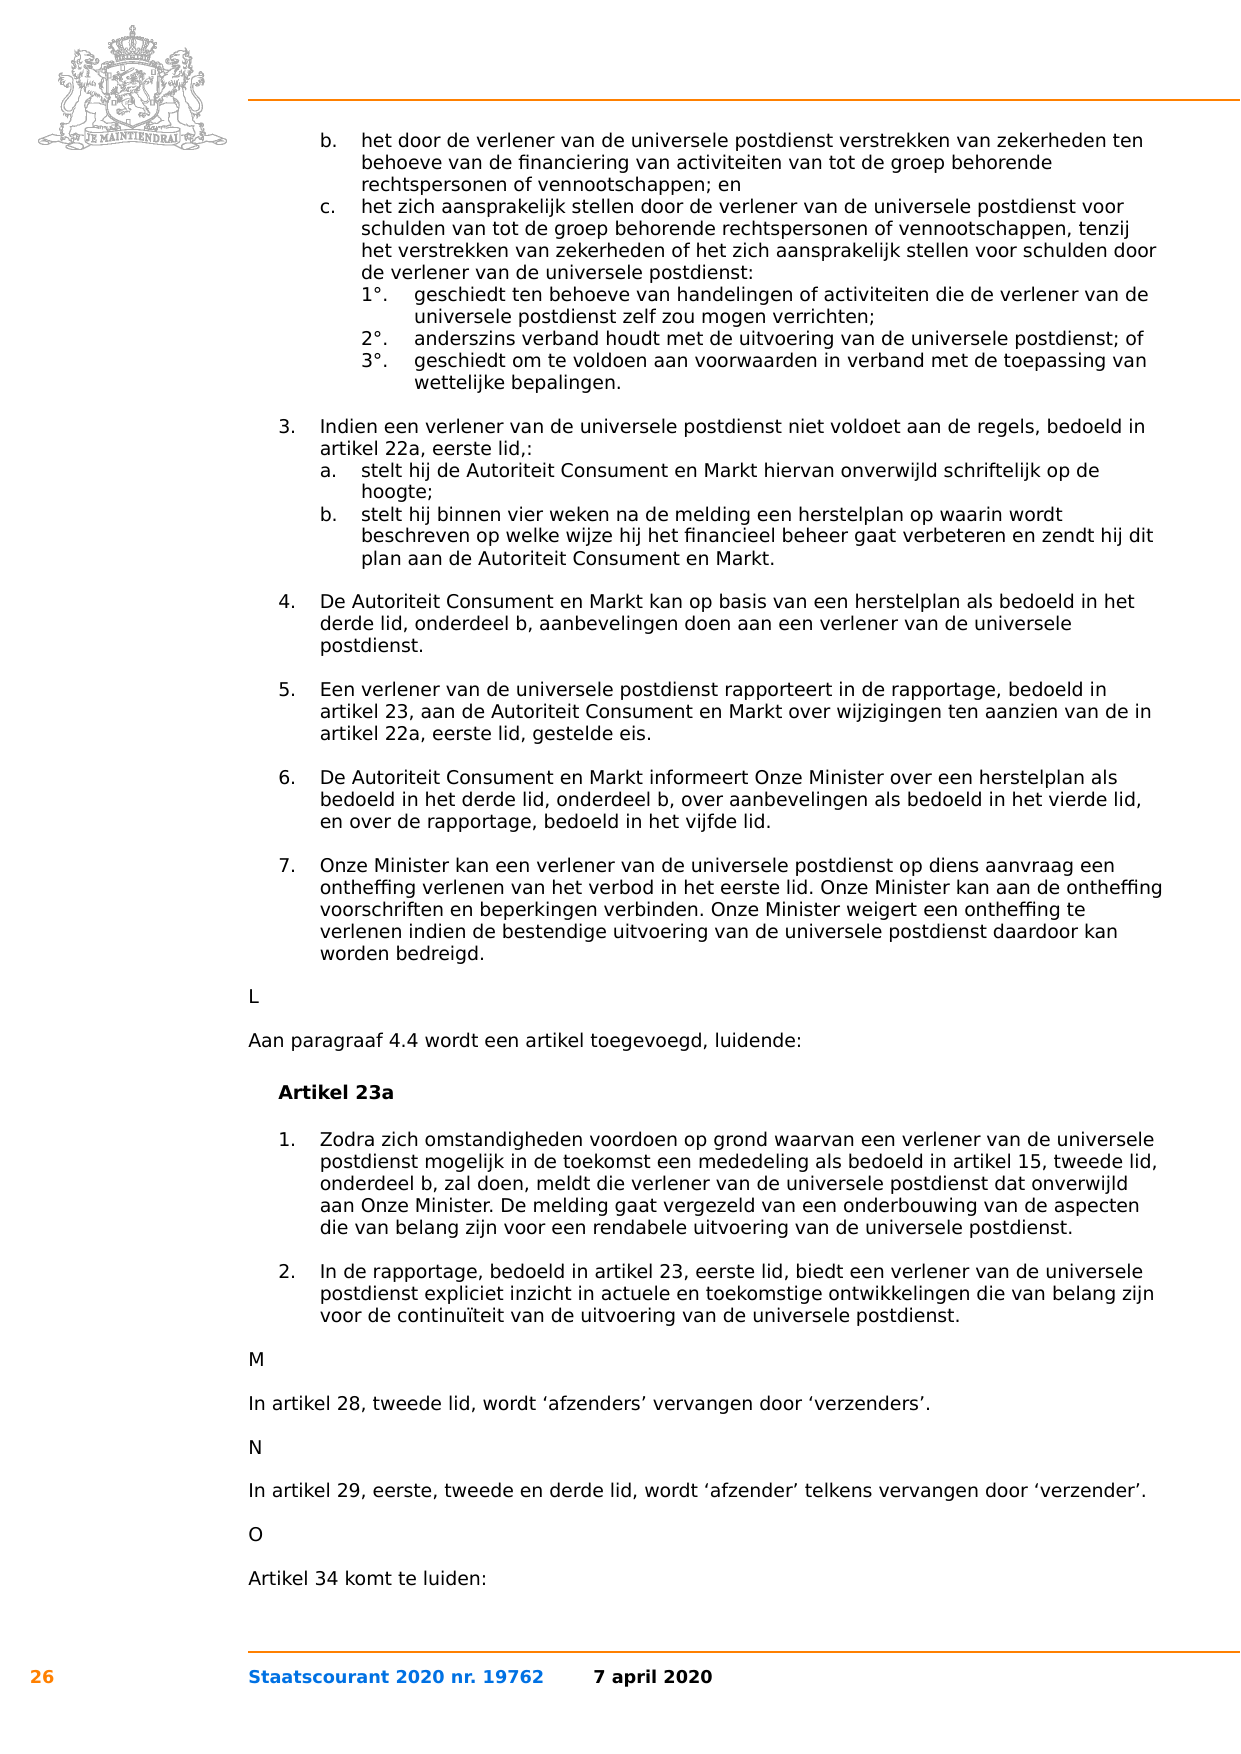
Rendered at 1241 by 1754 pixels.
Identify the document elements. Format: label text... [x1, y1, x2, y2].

text 2°. anderszins verband houdt met de uitvoering van de universele postdienst; of [361, 328, 1163, 350]
text 3°. geschiedt om te voldoen aan voorwaarden in verband met de toepassing van wettelijke bepalingen. [361, 350, 1163, 394]
text c. het zich aansprakelijk stellen door de verlener van de universele postdienst voor schulden van tot de groep behorende rechtspersonen of vennootschappen, tenzij het verstrekken van zekerheden of het zich aansprakelijk stellen voor schulden door de verlener van de universele postdienst: [319, 196, 1163, 284]
text 1°. geschiedt ten behoeve van handelingen of activiteiten die de verlener van de universele postdienst zelf zou mogen verrichten; [361, 284, 1163, 328]
text M [248, 1349, 1163, 1371]
subtitle Artikel 23a [278, 1082, 1163, 1104]
text In artikel 29, eerste, tweede en derde lid, wordt ‘afzender’ telkens vervangen door ‘verzender’. [248, 1480, 1163, 1502]
text 1. Zodra zich omstandigheden voordoen op grond waarvan een verlener van de universele postdienst mogelijk in de toekomst een mededeling als bedoeld in artikel 15, tweede lid, onderdeel b, zal doen, meldt die verlener van de universele postdienst dat onverwijld aan Onze Minister. De melding gaat vergezeld van een onderbouwing van de aspecten die van belang zijn voor een rendabele uitvoering van de universele postdienst. [278, 1129, 1163, 1239]
text b. stelt hij binnen vier weken na de melding een herstelplan op waarin wordt beschreven op welke wijze hij het financieel beheer gaat verbeteren en zendt hij dit plan aan de Autoriteit Consument en Markt. [319, 503, 1163, 569]
picture [38, 25, 227, 150]
text 6. De Autoriteit Consument en Markt informeert Onze Minister over een herstelplan als bedoeld in het derde lid, onderdeel b, over aanbevelingen als bedoeld in het vierde lid, en over de rapportage, bedoeld in het vijfde lid. [278, 767, 1163, 833]
text In artikel 28, tweede lid, wordt ‘afzenders’ vervangen door ‘verzenders’. [248, 1393, 1163, 1415]
text N [248, 1437, 1163, 1458]
text a. stelt hij de Autoriteit Consument en Markt hiervan onverwijld schriftelijk op de hoogte; [319, 459, 1163, 503]
text 2. In de rapportage, bedoeld in artikel 23, eerste lid, biedt een verlener van de universele postdienst expliciet inzicht in actuele en toekomstige ontwikkelingen die van belang zijn voor de continuïteit van de uitvoering van de universele postdienst. [278, 1261, 1163, 1327]
text 3. Indien een verlener van de universele postdienst niet voldoet aan de regels, bedoeld in artikel 22a, eerste lid,: [278, 416, 1163, 459]
text Aan paragraaf 4.4 wordt een artikel toegevoegd, luidende: [248, 1030, 1163, 1052]
text Artikel 34 komt te luiden: [248, 1568, 1163, 1590]
text 4. De Autoriteit Consument en Markt kan op basis van een herstelplan als bedoeld in het derde lid, onderdeel b, aanbevelingen doen aan een verlener van de universele postdienst. [278, 591, 1163, 657]
text b. het door de verlener van de universele postdienst verstrekken van zekerheden ten behoeve van de financiering van activiteiten van tot de groep behorende rechtspersonen of vennootschappen; en [319, 130, 1163, 196]
text 7. Onze Minister kan een verlener van de universele postdienst op diens aanvraag een ontheffing verlenen van het verbod in het eerste lid. Onze Minister kan aan de ontheffing voorschriften en beperkingen verbinden. Onze Minister weigert een ontheffing te verlenen indien de bestendige uitvoering van de universele postdienst daardoor kan worden bedreigd. [278, 855, 1163, 964]
text L [248, 986, 1163, 1008]
text 5. Een verlener van de universele postdienst rapporteert in de rapportage, bedoeld in artikel 23, aan de Autoriteit Consument en Markt over wijzigingen ten aanzien van de in artikel 22a, eerste lid, gestelde eis. [278, 679, 1163, 745]
text O [248, 1524, 1163, 1546]
